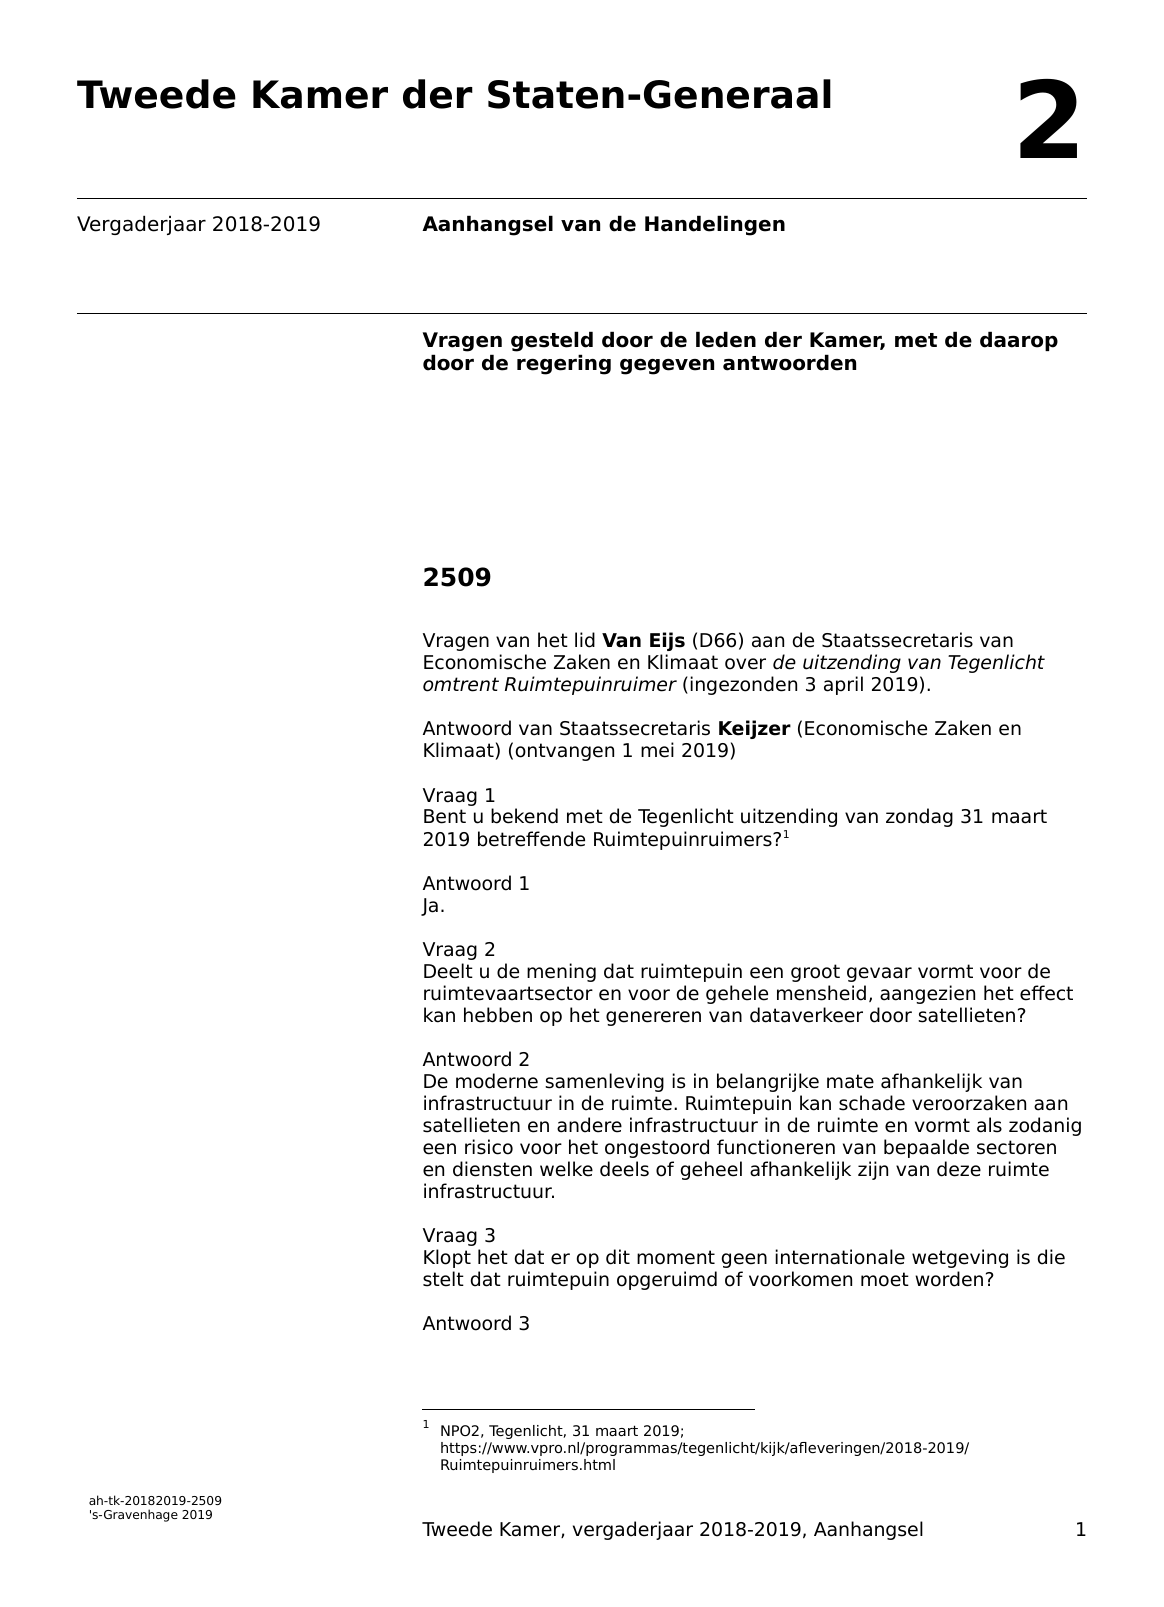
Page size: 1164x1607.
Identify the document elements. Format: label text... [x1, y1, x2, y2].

text Vragen van het lid Van Eijs (D66) aan de Staatssecretaris van Economische Zaken en Klimaat over de uitzending van Tegenlicht omtrent Ruimtepuinruimer (ingezonden 3 april 2019). [422, 630, 1087, 696]
text Vraag 2 [422, 939, 1087, 961]
text Antwoord 3 [422, 1313, 1087, 1335]
text 's-Gravenhage 2019 [88, 1508, 323, 1522]
table_cell [77, 314, 422, 375]
text NPO2, Tegenlicht, 31 maart 2019; https://www.vpro.nl/programmas/tegenlicht/kijk/afleveringen/2018-2019/Ruimtepuinruimers.html [422, 1418, 1087, 1474]
text De moderne samenleving is in belangrijke mate afhankelijk van infrastructuur in de ruimte. Ruimtepuin kan schade veroorzaken aan satellieten en andere infrastructuur in de ruimte en vormt als zodanig een risico voor het ongestoord functioneren van bepaalde sectoren en diensten welke deels of geheel afhankelijk zijn van deze ruimte infrastructuur. [422, 1071, 1087, 1203]
table_cell Vragen gesteld door de leden der Kamer, met de daarop door de regering gegeven antwoorden [422, 314, 1087, 375]
table_cell Vergaderjaar 2018-2019 [77, 199, 422, 313]
table_cell Aanhangsel van de Handelingen [422, 199, 1087, 313]
text Antwoord 1 [422, 873, 1087, 894]
text Antwoord 2 [422, 1049, 1087, 1071]
text 2509 [422, 563, 1087, 592]
text Deelt u de mening dat ruimtepuin een groot gevaar vormt voor de ruimtevaartsector en voor de gehele mensheid, aangezien het effect kan hebben op het genereren van dataverkeer door satellieten? [422, 961, 1087, 1027]
table_header 2 [886, 59, 1087, 198]
text Antwoord van Staatssecretaris Keijzer (Economische Zaken en Klimaat) (ontvangen 1 mei 2019) [422, 718, 1087, 762]
text Vraag 3 [422, 1225, 1087, 1247]
text ah-tk-20182019-2509 [88, 1494, 323, 1508]
table_header Tweede Kamer der Staten-Generaal [77, 59, 886, 198]
text Vraag 1 [422, 784, 1087, 806]
text Bent u bekend met de Tegenlicht uitzending van zondag 31 maart 2019 betreffende Ruimtepuinruimers? [422, 806, 1087, 850]
text Ja. [422, 894, 1087, 917]
text Klopt het dat er op dit moment geen internationale wetgeving is die stelt dat ruimtepuin opgeruimd of voorkomen moet worden? [422, 1247, 1087, 1291]
